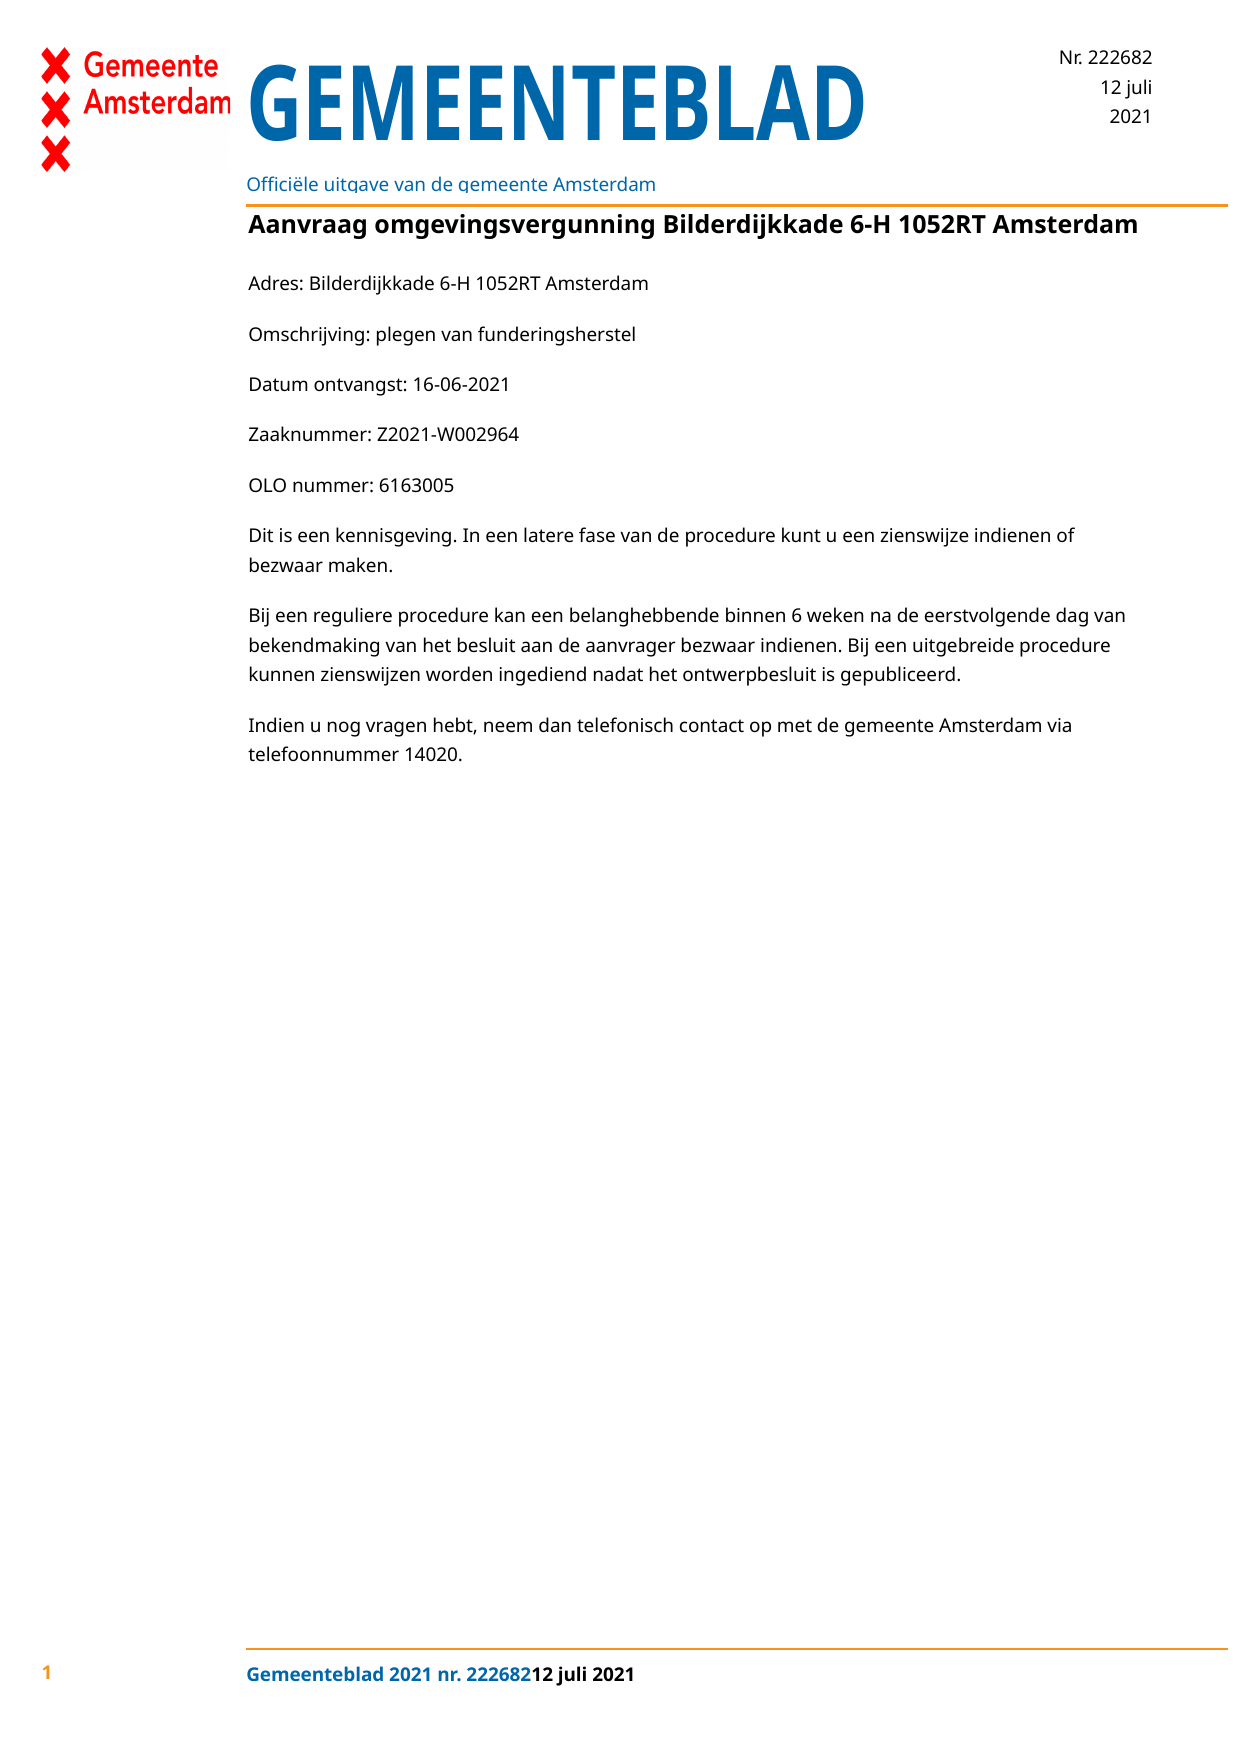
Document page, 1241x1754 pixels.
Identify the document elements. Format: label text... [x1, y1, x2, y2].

text Datum ontvangst: 16-06-2021 [248, 371, 1152, 397]
text OLO nummer: 6163005 [248, 472, 1152, 498]
text Indien u nog vragen hebt, neem dan telefonisch contact op met de gemeente Amsterdam via telefoonnummer 14020. [248, 712, 1152, 767]
text Zaaknummer: Z2021-W002964 [248, 422, 1152, 447]
text Aanvraag omgevingsvergunning Bilderdijkkade 6-H 1052RT Amsterdam [248, 207, 1152, 241]
text Omschrijving: plegen van funderingsherstel [248, 321, 1152, 346]
text Adres: Bilderdijkkade 6-H 1052RT Amsterdam [248, 270, 1152, 296]
text Bij een reguliere procedure kan een belanghebbende binnen 6 weken na de eerstvolgende dag van bekendmaking van het besluit aan de aanvrager bezwaar indienen. Bij een uitgebreide procedure kunnen zienswijzen worden ingediend nadat het ontwerpbesluit is gepubliceerd. [248, 602, 1152, 687]
picture [41, 47, 231, 172]
text Dit is een kennisgeving. In een latere fase van de procedure kunt u een zienswijze indienen of bezwaar maken. [248, 522, 1152, 578]
